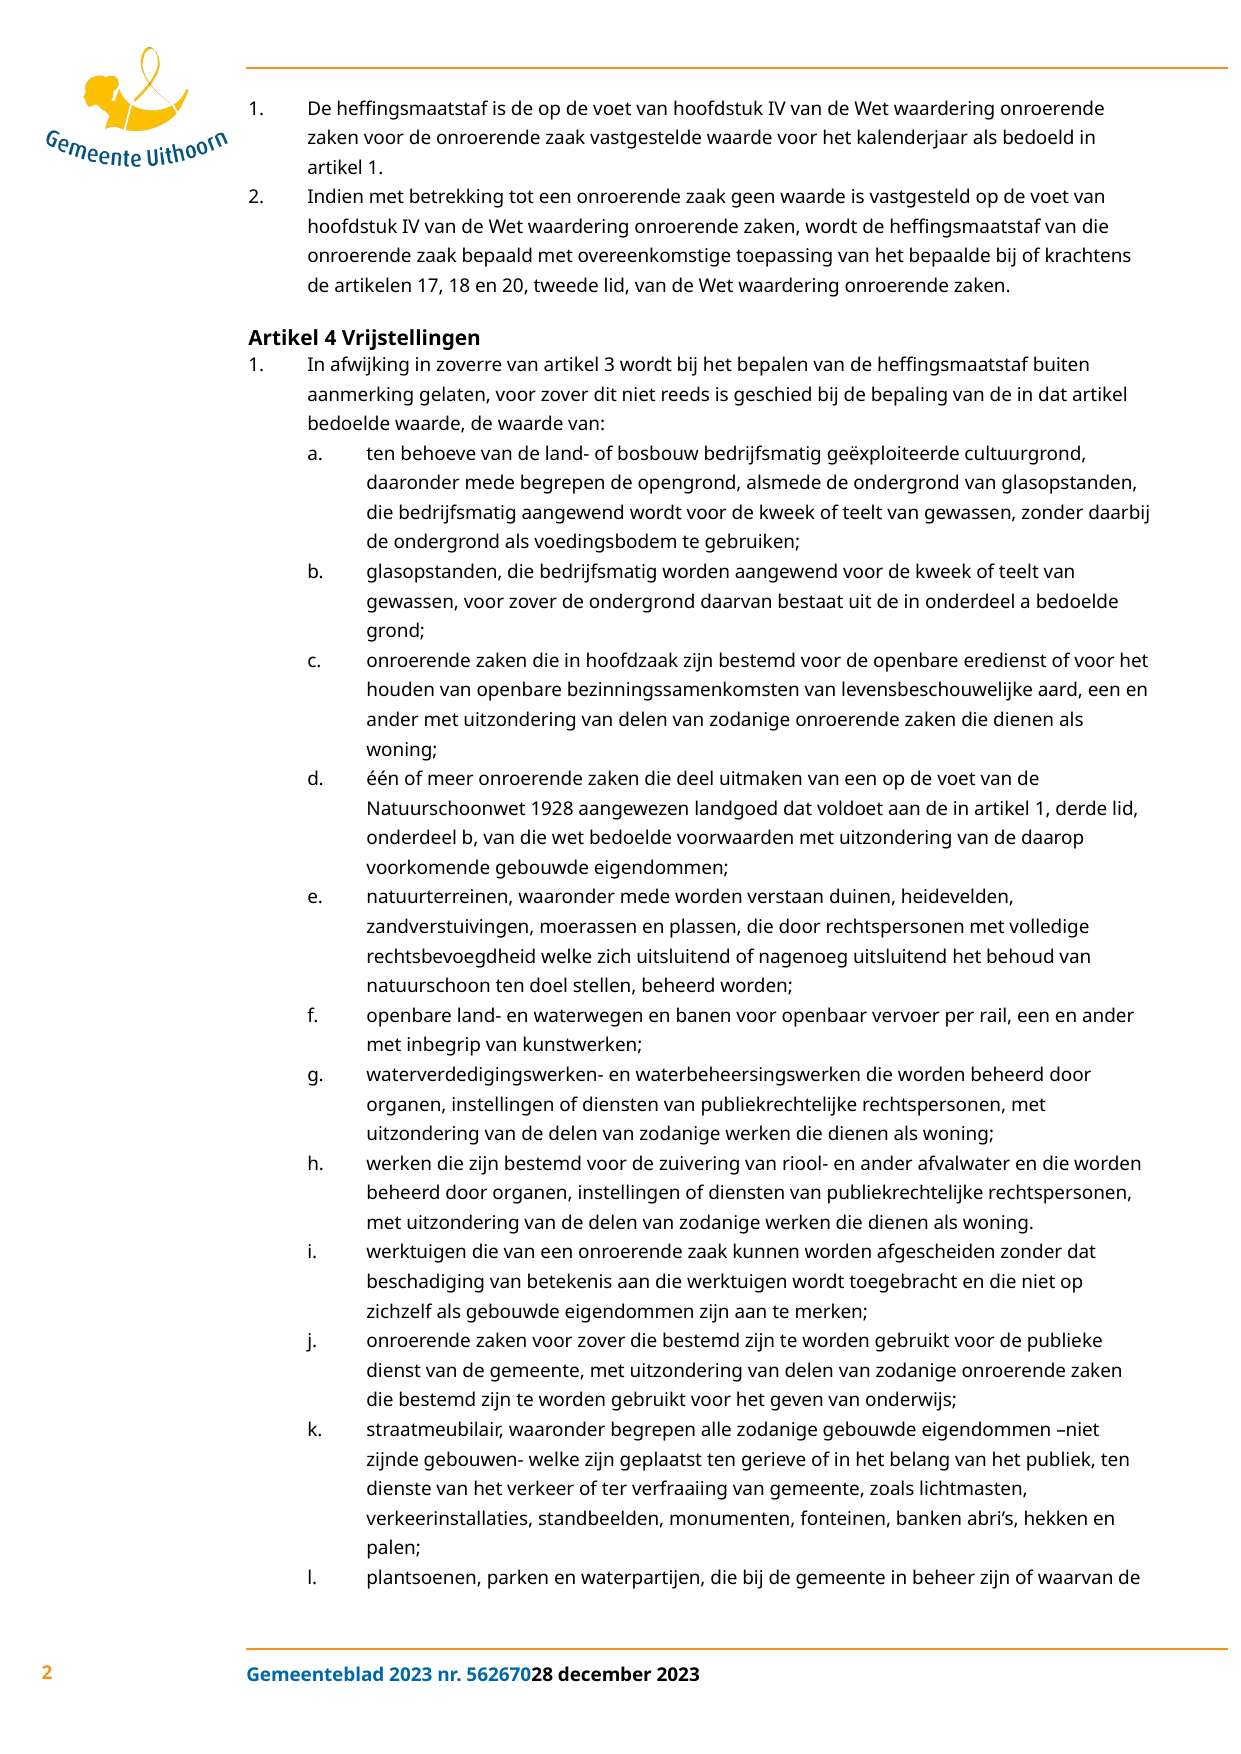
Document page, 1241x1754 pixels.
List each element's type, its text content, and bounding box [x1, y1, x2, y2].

list onroerende zaken voor zover die bestemd zijn te worden gebruikt voor de publieke dienst van de gemeente, met uitzondering van delen van zodanige onroerende zaken die bestemd zijn te worden gebruikt voor het geven van onderwijs; [307, 1327, 1152, 1412]
list plantsoenen, parken en waterpartijen, die bij de gemeente in beheer zijn of waarvan de [307, 1564, 1152, 1590]
list In afwijking in zoverre van artikel 3 wordt bij het bepalen van de heffingsmaatstaf buiten aanmerking gelaten, voor zover dit niet reeds is geschied bij de bepaling van de in dat artikel bedoelde waarde, de waarde van: [248, 351, 1152, 436]
list één of meer onroerende zaken die deel uitmaken van een op de voet van de Natuurschoonwet 1928 aangewezen landgoed dat voldoet aan de in artikel 1, derde lid, onderdeel b, van die wet bedoelde voorwaarden met uitzondering van de daarop voorkomende gebouwde eigendommen; [307, 765, 1152, 880]
list ten behoeve van de land- of bosbouw bedrijfsmatig geëxploiteerde cultuurgrond, daaronder mede begrepen de opengrond, alsmede de ondergrond van glasopstanden, die bedrijfsmatig aangewend wordt voor de kweek of teelt van gewassen, zonder daarbij de ondergrond als voedingsbodem te gebruiken; [307, 440, 1152, 554]
list werktuigen die van een onroerende zaak kunnen worden afgescheiden zonder dat beschadiging van betekenis aan die werktuigen wordt toegebracht en die niet op zichzelf als gebouwde eigendommen zijn aan te merken; [307, 1239, 1152, 1323]
list natuurterreinen, waaronder mede worden verstaan duinen, heidevelden, zandverstuivingen, moerassen en plassen, die door rechtspersonen met volledige rechtsbevoegdheid welke zich uitsluitend of nagenoeg uitsluitend het behoud van natuurschoon ten doel stellen, beheerd worden; [307, 884, 1152, 998]
list waterverdedigingswerken- en waterbeheersingswerken die worden beheerd door organen, instellingen of diensten van publiekrechtelijke rechtspersonen, met uitzondering van de delen van zodanige werken die dienen als woning; [307, 1061, 1152, 1146]
list glasopstanden, die bedrijfsmatig worden aangewend voor de kweek of teelt van gewassen, voor zover de ondergrond daarvan bestaat uit de in onderdeel a bedoelde grond; [307, 558, 1152, 643]
list werken die zijn bestemd voor de zuivering van riool- en ander afvalwater en die worden beheerd door organen, instellingen of diensten van publiekrechtelijke rechtspersonen, met uitzondering van de delen van zodanige werken die dienen als woning. [307, 1150, 1152, 1235]
list openbare land- en waterwegen en banen voor openbaar vervoer per rail, een en ander met inbegrip van kunstwerken; [307, 1002, 1152, 1057]
list De heffingsmaatstaf is de op de voet van hoofdstuk IV van de Wet waardering onroerende zaken voor de onroerende zaak vastgestelde waarde voor het kalenderjaar als bedoeld in artikel 1. [248, 95, 1152, 180]
list Indien met betrekking tot een onroerende zaak geen waarde is vastgesteld op de voet van hoofdstuk IV van de Wet waardering onroerende zaken, wordt de heffingsmaatstaf van die onroerende zaak bepaald met overeenkomstige toepassing van het bepaalde bij of krachtens de artikelen 17, 18 en 20, tweede lid, van de Wet waardering onroerende zaken. [248, 183, 1152, 298]
picture [41, 47, 231, 172]
list onroerende zaken die in hoofdzaak zijn bestemd voor de openbare eredienst of voor het houden van openbare bezinningssamenkomsten van levensbeschouwelijke aard, een en ander met uitzondering van delen van zodanige onroerende zaken die dienen als woning; [307, 647, 1152, 761]
list straatmeubilair, waaronder begrepen alle zodanige gebouwde eigendommen –niet zijnde gebouwen- welke zijn geplaatst ten gerieve of in het belang van het publiek, ten dienste van het verkeer of ter verfraaiing van gemeente, zoals lichtmasten, verkeerinstallaties, standbeelden, monumenten, fonteinen, banken abri’s, hekken en palen; [307, 1416, 1152, 1560]
text Artikel 4 Vrijstellingen [248, 323, 1152, 351]
